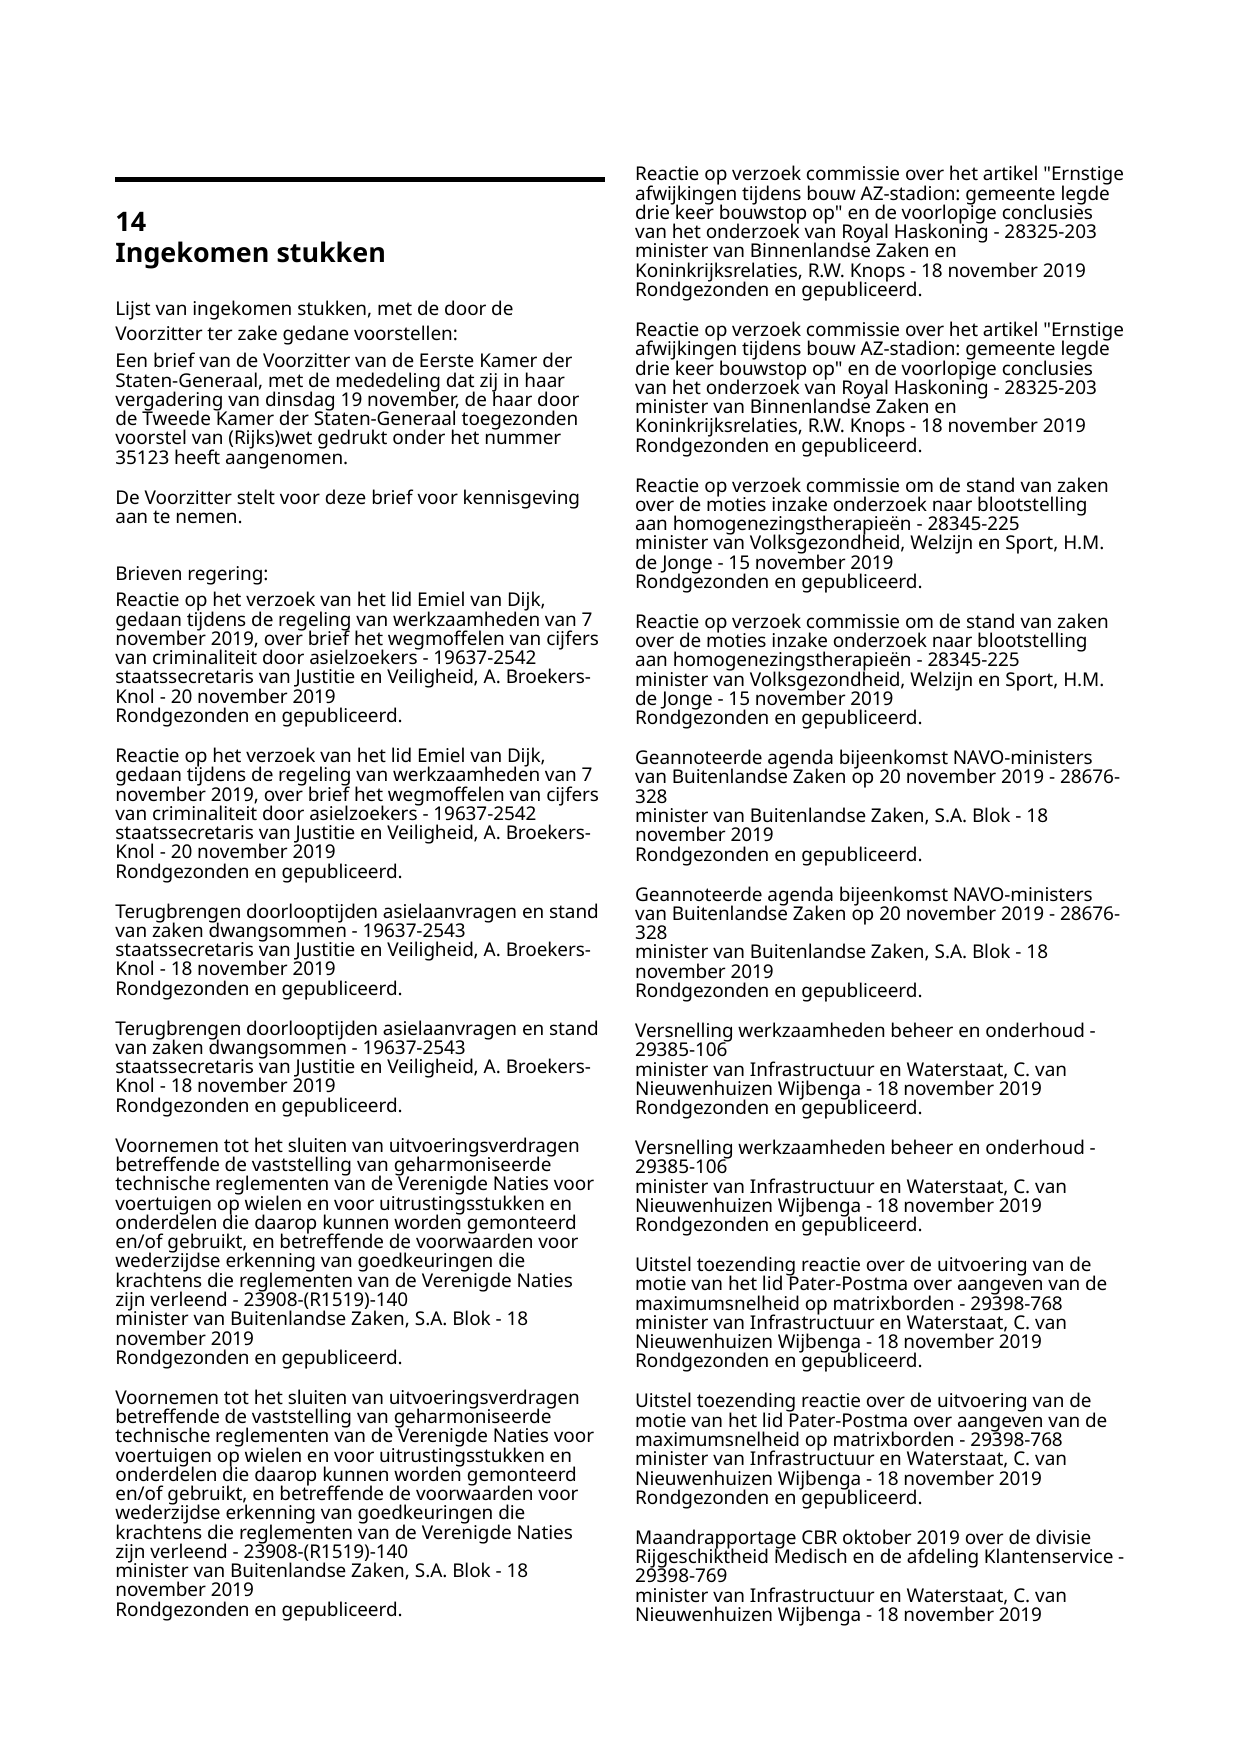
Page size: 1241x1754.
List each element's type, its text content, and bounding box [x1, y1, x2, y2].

text 14 [115, 203, 605, 239]
text Versnelling werkzaamheden beheer en onderhoud - 29385-106 [635, 1022, 1125, 1061]
text Rondgezonden en gepubliceerd. [115, 707, 605, 726]
text Reactie op verzoek commissie over het artikel "Ernstige afwijkingen tijdens bouw AZ-stadion: gemeente legde drie keer bouwstop op" en de voorlopige conclusies van het onderzoek van Royal Haskoning - 28325-203 [635, 321, 1125, 398]
text Reactie op verzoek commissie om de stand van zaken over de moties inzake onderzoek naar blootstelling aan homogenezingstherapieën - 28345-225 [635, 613, 1125, 671]
text minister van Buitenlandse Zaken, S.A. Blok - 18 november 2019 [115, 1562, 605, 1601]
text minister van Buitenlandse Zaken, S.A. Blok - 18 november 2019 [635, 943, 1125, 982]
text staatssecretaris van Justitie en Veiligheid, A. Broekers-Knol - 18 november 2019 [115, 941, 605, 980]
text Terugbrengen doorlooptijden asielaanvragen en stand van zaken dwangsommen - 19637-2543 [115, 903, 605, 941]
text Geannoteerde agenda bijeenkomst NAVO-ministers van Buitenlandse Zaken op 20 november 2019 - 28676-328 [635, 749, 1125, 807]
text Uitstel toezending reactie over de uitvoering van de motie van het lid Pater-Postma over aangeven van de maximumsnelheid op matrixborden - 29398-768 [635, 1392, 1125, 1450]
text Voornemen tot het sluiten van uitvoeringsverdragen betreffende de vaststelling van geharmoniseerde technische reglementen van de Verenigde Naties voor voertuigen op wielen en voor uitrustingsstukken en onderdelen die daarop kunnen worden gemonteerd en/of gebruikt, en betreffende de voorwaarden voor wederzijdse erkenning van goedkeuringen die krachtens die reglementen van de Verenigde Naties zijn verleend - 23908-(R1519)-140 [115, 1137, 605, 1310]
text Rondgezonden en gepubliceerd. [115, 863, 605, 882]
text Reactie op verzoek commissie om de stand van zaken over de moties inzake onderzoek naar blootstelling aan homogenezingstherapieën - 28345-225 [635, 477, 1125, 534]
text Rondgezonden en gepubliceerd. [115, 980, 605, 999]
text Een brief van de Voorzitter van de Eerste Kamer der Staten-Generaal, met de mededeling dat zij in haar vergadering van dinsdag 19 november, de haar door de Tweede Kamer der Staten-Generaal toegezonden voorstel van (Rijks)wet gedrukt onder het nummer 35123 heeft aangenomen. [115, 352, 605, 468]
text Rondgezonden en gepubliceerd. [115, 1601, 605, 1620]
text Maandrapportage CBR oktober 2019 over de divisie Rijgeschiktheid Medisch en de afdeling Klantenservice - 29398-769 [635, 1529, 1125, 1587]
text minister van Volksgezondheid, Welzijn en Sport, H.M. de Jonge - 15 november 2019 [635, 671, 1125, 709]
text De Voorzitter stelt voor deze brief voor kennisgeving aan te nemen. [115, 489, 605, 527]
text staatssecretaris van Justitie en Veiligheid, A. Broekers-Knol - 18 november 2019 [115, 1058, 605, 1097]
text Terugbrengen doorlooptijden asielaanvragen en stand van zaken dwangsommen - 19637-2543 [115, 1020, 605, 1058]
text minister van Buitenlandse Zaken, S.A. Blok - 18 november 2019 [115, 1310, 605, 1349]
text Geannoteerde agenda bijeenkomst NAVO-ministers van Buitenlandse Zaken op 20 november 2019 - 28676-328 [635, 886, 1125, 943]
text Lijst van ingekomen stukken, met de door de Voorzitter ter zake gedane voorstellen: [115, 295, 605, 346]
text minister van Infrastructuur en Waterstaat, C. van Nieuwenhuizen Wijbenga - 18 november 2019 [635, 1178, 1125, 1216]
text Rondgezonden en gepubliceerd. [635, 437, 1125, 456]
text Voornemen tot het sluiten van uitvoeringsverdragen betreffende de vaststelling van geharmoniseerde technische reglementen van de Verenigde Naties voor voertuigen op wielen en voor uitrustingsstukken en onderdelen die daarop kunnen worden gemonteerd en/of gebruikt, en betreffende de voorwaarden voor wederzijdse erkenning van goedkeuringen die krachtens die reglementen van de Verenigde Naties zijn verleend - 23908-(R1519)-140 [115, 1389, 605, 1562]
text Rondgezonden en gepubliceerd. [635, 1216, 1125, 1235]
text Versnelling werkzaamheden beheer en onderhoud - 29385-106 [635, 1139, 1125, 1178]
text Reactie op het verzoek van het lid Emiel van Dijk, gedaan tijdens de regeling van werkzaamheden van 7 november 2019, over brief het wegmoffelen van cijfers van criminaliteit door asielzoekers - 19637-2542 [115, 591, 605, 668]
text Reactie op verzoek commissie over het artikel "Ernstige afwijkingen tijdens bouw AZ-stadion: gemeente legde drie keer bouwstop op" en de voorlopige conclusies van het onderzoek van Royal Haskoning - 28325-203 [635, 165, 1125, 242]
text minister van Infrastructuur en Waterstaat, C. van Nieuwenhuizen Wijbenga - 18 november 2019 [635, 1450, 1125, 1489]
text Rondgezonden en gepubliceerd. [635, 982, 1125, 1001]
text minister van Volksgezondheid, Welzijn en Sport, H.M. de Jonge - 15 november 2019 [635, 534, 1125, 573]
text Reactie op het verzoek van het lid Emiel van Dijk, gedaan tijdens de regeling van werkzaamheden van 7 november 2019, over brief het wegmoffelen van cijfers van criminaliteit door asielzoekers - 19637-2542 [115, 747, 605, 824]
text minister van Binnenlandse Zaken en Koninkrijksrelaties, R.W. Knops - 18 november 2019 [635, 398, 1125, 437]
text Rondgezonden en gepubliceerd. [635, 281, 1125, 300]
text Rondgezonden en gepubliceerd. [635, 846, 1125, 865]
text Rondgezonden en gepubliceerd. [635, 1099, 1125, 1118]
text Rondgezonden en gepubliceerd. [635, 1489, 1125, 1508]
text Uitstel toezending reactie over de uitvoering van de motie van het lid Pater-Postma over aangeven van de maximumsnelheid op matrixborden - 29398-768 [635, 1256, 1125, 1314]
text Rondgezonden en gepubliceerd. [635, 573, 1125, 592]
text Rondgezonden en gepubliceerd. [115, 1349, 605, 1368]
text minister van Buitenlandse Zaken, S.A. Blok - 18 november 2019 [635, 807, 1125, 846]
text minister van Infrastructuur en Waterstaat, C. van Nieuwenhuizen Wijbenga - 18 november 2019 [635, 1061, 1125, 1099]
text Rondgezonden en gepubliceerd. [635, 1352, 1125, 1372]
text Rondgezonden en gepubliceerd. [115, 1097, 605, 1116]
text staatssecretaris van Justitie en Veiligheid, A. Broekers-Knol - 20 november 2019 [115, 824, 605, 863]
text minister van Binnenlandse Zaken en Koninkrijksrelaties, R.W. Knops - 18 november 2019 [635, 242, 1125, 281]
text Ingekomen stukken [115, 239, 605, 283]
text staatssecretaris van Justitie en Veiligheid, A. Broekers-Knol - 20 november 2019 [115, 668, 605, 707]
text Rondgezonden en gepubliceerd. [635, 709, 1125, 728]
text Brieven regering: [115, 560, 605, 585]
text minister van Infrastructuur en Waterstaat, C. van Nieuwenhuizen Wijbenga - 18 november 2019 [635, 1314, 1125, 1352]
text minister van Infrastructuur en Waterstaat, C. van Nieuwenhuizen Wijbenga - 18 november 2019 [635, 1587, 1125, 1625]
